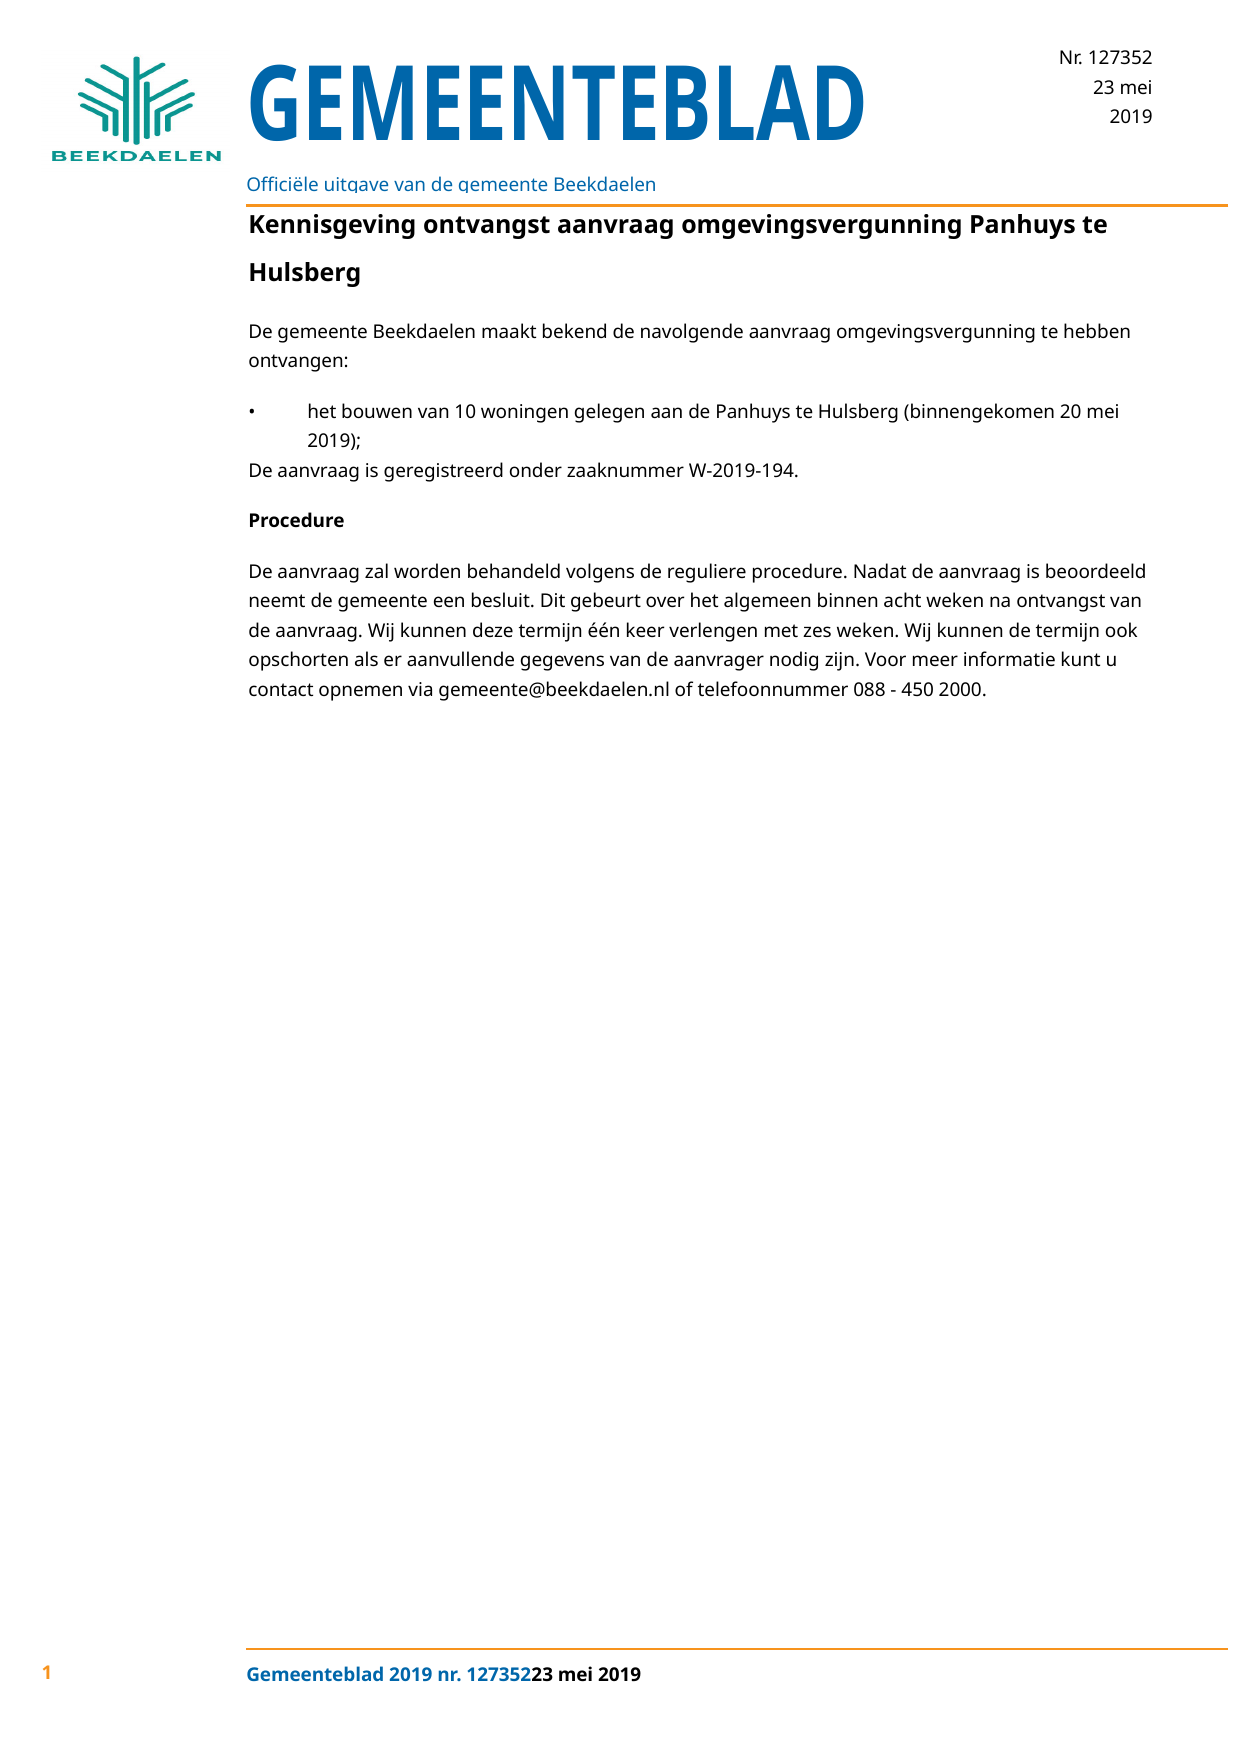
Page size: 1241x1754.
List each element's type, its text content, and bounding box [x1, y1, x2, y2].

text De gemeente Beekdaelen maakt bekend de navolgende aanvraag omgevingsvergunning te hebben ontvangen: [248, 318, 1152, 373]
text Kennisgeving ontvangst aanvraag omgevingsvergunning Panhuys te Hulsberg [248, 207, 1152, 288]
text Procedure [248, 507, 1152, 533]
text De aanvraag is geregistreerd onder zaaknummer W-2019-194. [248, 457, 1152, 483]
picture [41, 47, 231, 172]
text De aanvraag zal worden behandeld volgens de reguliere procedure. Nadat de aanvraag is beoordeeld neemt de gemeente een besluit. Dit gebeurt over het algemeen binnen acht weken na ontvangst van de aanvraag. Wij kunnen deze termijn één keer verlengen met zes weken. Wij kunnen de termijn ook opschorten als er aanvullende gegevens van de aanvrager nodig zijn. Voor meer informatie kunt u contact opnemen via gemeente@beekdaelen.nl of telefoonnummer 088 - 450 2000. [248, 558, 1152, 702]
list het bouwen van 10 woningen gelegen aan de Panhuys te Hulsberg (binnengekomen 20 mei 2019); [248, 398, 1152, 453]
